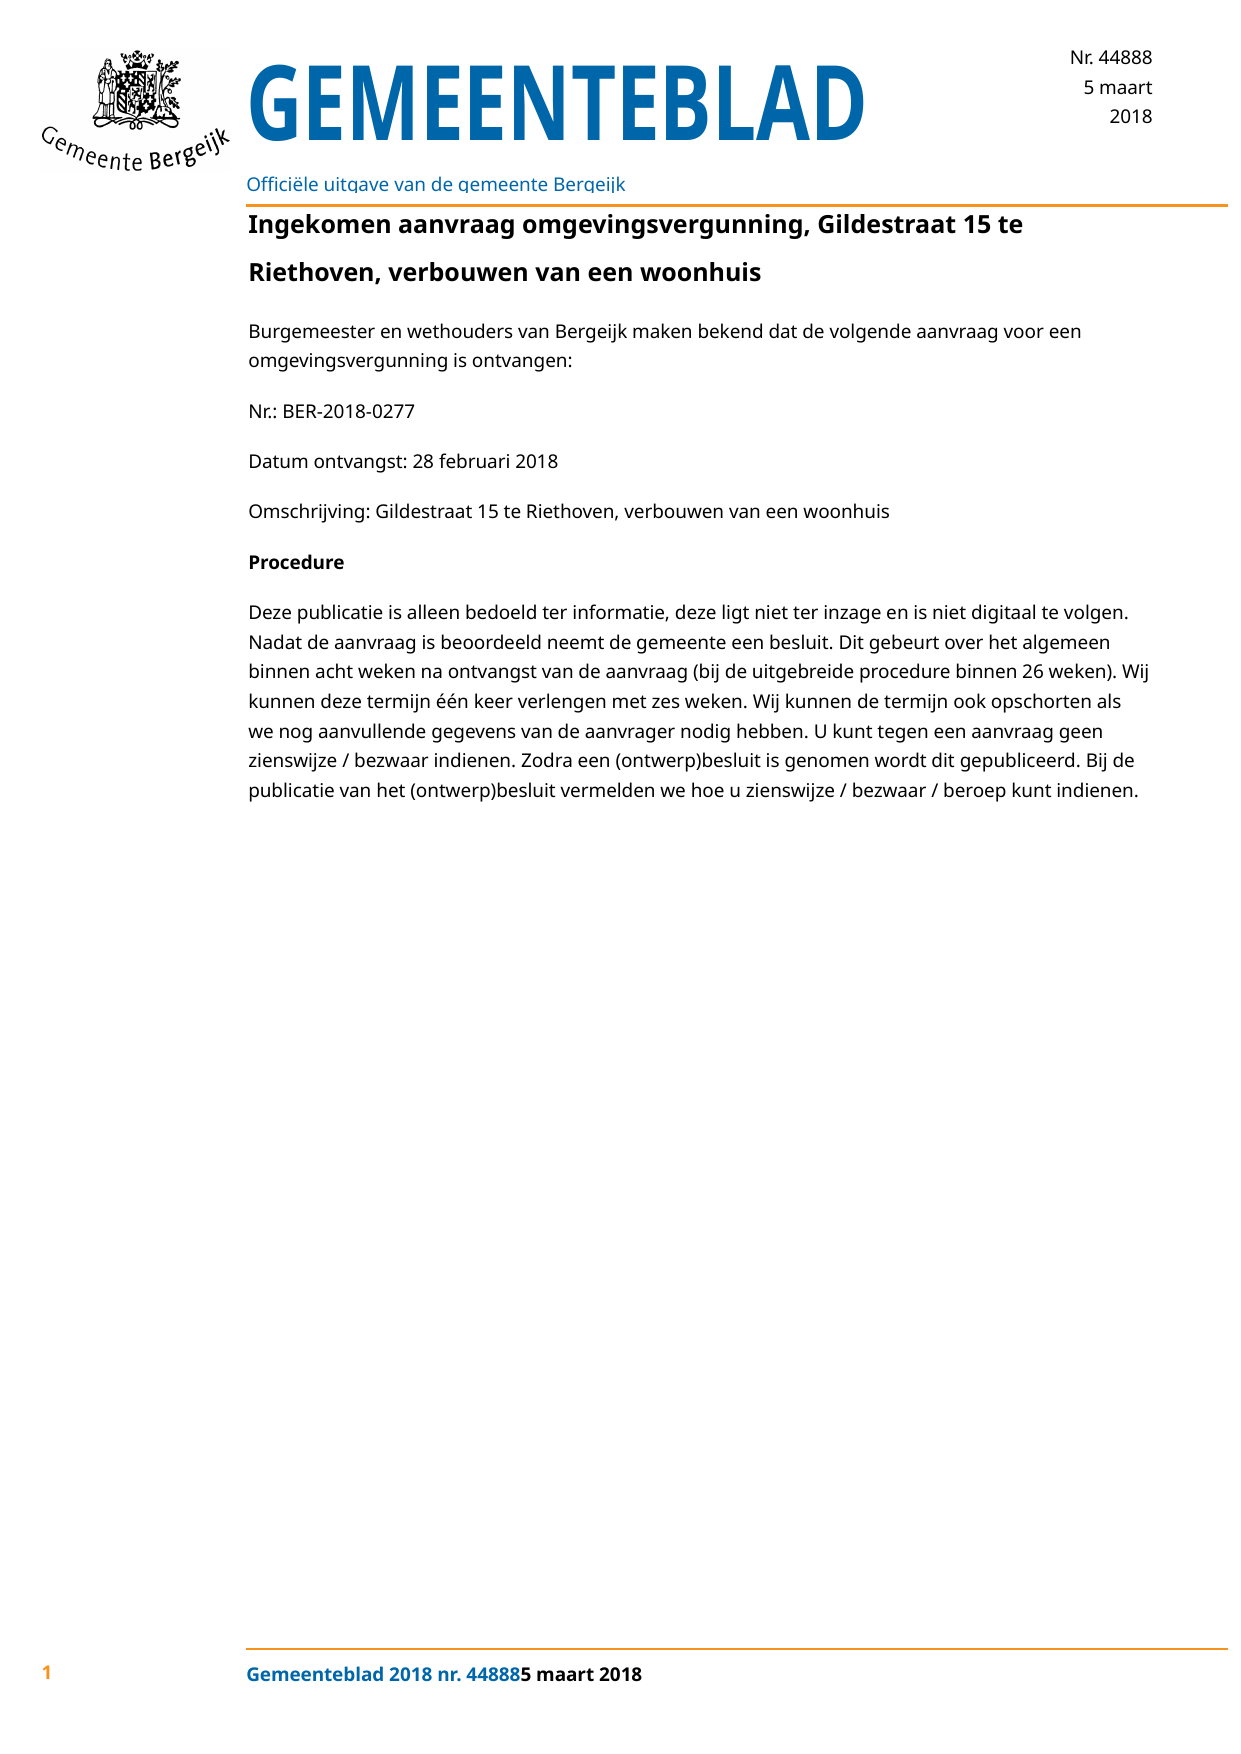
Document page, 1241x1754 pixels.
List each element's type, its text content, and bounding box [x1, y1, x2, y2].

text Burgemeester en wethouders van Bergeijk maken bekend dat de volgende aanvraag voor een omgevingsvergunning is ontvangen: [248, 318, 1152, 373]
text Deze publicatie is alleen bedoeld ter informatie, deze ligt niet ter inzage en is niet digitaal te volgen. Nadat de aanvraag is beoordeeld neemt de gemeente een besluit. Dit gebeurt over het algemeen binnen acht weken na ontvangst van de aanvraag (bij de uitgebreide procedure binnen 26 weken). Wij kunnen deze termijn één keer verlengen met zes weken. Wij kunnen de termijn ook opschorten als we nog aanvullende gegevens van de aanvrager nodig hebben. U kunt tegen een aanvraag geen zienswijze / bezwaar indienen. Zodra een (ontwerp)besluit is genomen wordt dit gepubliceerd. Bij de publicatie van het (ontwerp)besluit vermelden we hoe u zienswijze / bezwaar / beroep kunt indienen. [248, 599, 1152, 803]
picture [41, 47, 231, 172]
text Omschrijving: Gildestraat 15 te Riethoven, verbouwen van een woonhuis [248, 499, 1152, 524]
text Datum ontvangst: 28 februari 2018 [248, 448, 1152, 474]
text Ingekomen aanvraag omgevingsvergunning, Gildestraat 15 te Riethoven, verbouwen van een woonhuis [248, 207, 1152, 288]
text Nr.: BER-2018-0277 [248, 398, 1152, 424]
text Procedure [248, 549, 1152, 575]
